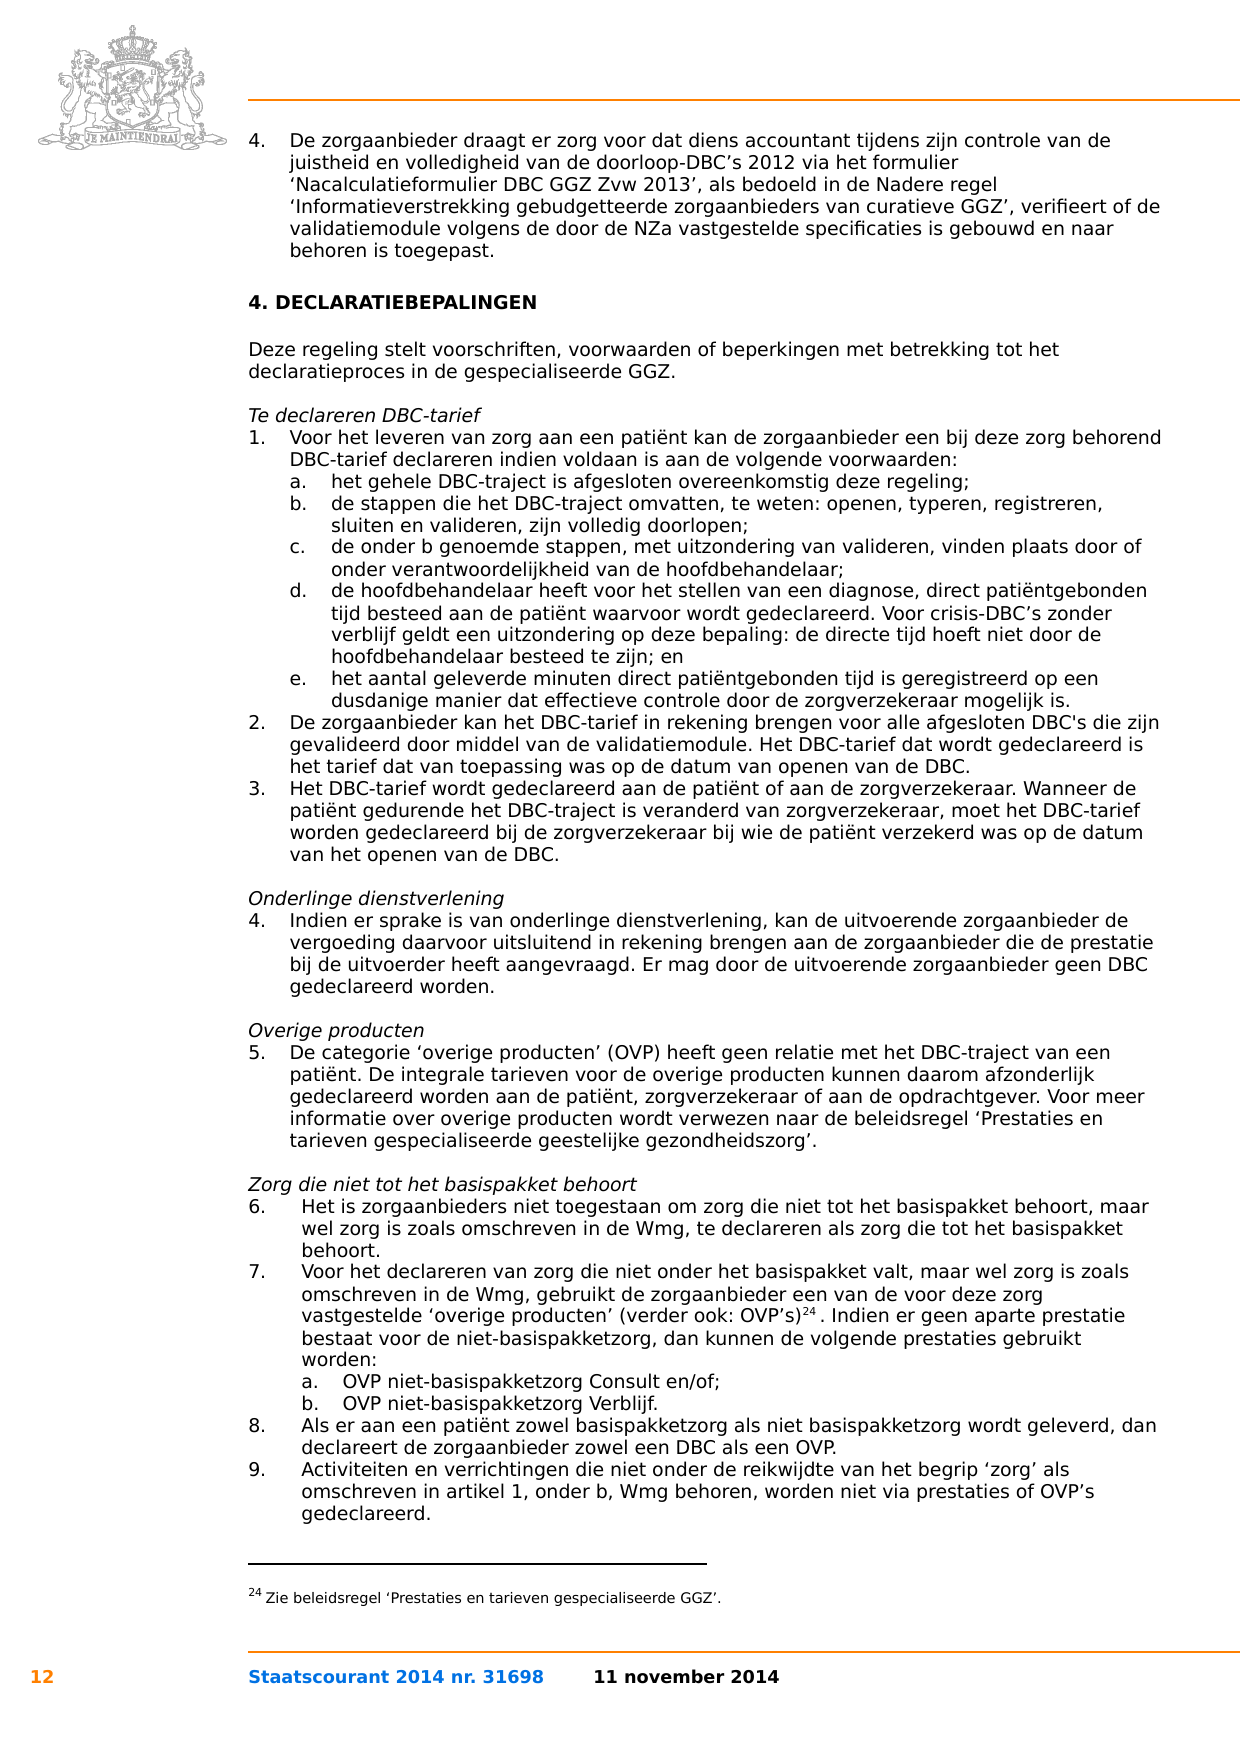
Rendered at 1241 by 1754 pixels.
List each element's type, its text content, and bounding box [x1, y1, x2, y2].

picture [38, 25, 227, 150]
text 6. Het is zorgaanbieders niet toegestaan om zorg die niet tot het basispakket behoort, maar wel zorg is zoals omschreven in de Wmg, te declareren als zorg die tot het basispakket behoort. [248, 1196, 1163, 1261]
text e. het aantal geleverde minuten direct patiëntgebonden tijd is geregistreerd op een dusdanige manier dat effectieve controle door de zorgverzekeraar mogelijk is. [289, 668, 1163, 712]
text 5. De categorie ‘overige producten’ (OVP) heeft geen relatie met het DBC-traject van een patiënt. De integrale tarieven voor de overige producten kunnen daarom afzonderlijk gedeclareerd worden aan de patiënt, zorgverzekeraar of aan de opdrachtgever. Voor meer informatie over overige producten wordt verwezen naar de beleidsregel ‘Prestaties en tarieven gespecialiseerde geestelijke gezondheidszorg’. [248, 1042, 1163, 1152]
text Deze regeling stelt voorschriften, voorwaarden of beperkingen met betrekking tot het declaratieproces in de gespecialiseerde GGZ. [248, 339, 1163, 383]
text 4. Indien er sprake is van onderlinge dienstverlening, kan de uitvoerende zorgaanbieder de vergoeding daarvoor uitsluitend in rekening brengen aan de zorgaanbieder die de prestatie bij de uitvoerder heeft aangevraagd. Er mag door de uitvoerende zorgaanbieder geen DBC gedeclareerd worden. [248, 910, 1163, 998]
text c. de onder b genoemde stappen, met uitzondering van valideren, vinden plaats door of onder verantwoordelijkheid van de hoofdbehandelaar; [289, 536, 1163, 580]
text 2. De zorgaanbieder kan het DBC-tarief in rekening brengen voor alle afgesloten DBC's die zijn gevalideerd door middel van de validatiemodule. Het DBC-tarief dat wordt gedeclareerd is het tarief dat van toepassing was op de datum van openen van de DBC. [248, 712, 1163, 778]
subtitle Te declareren DBC-tarief [248, 404, 1163, 427]
text 3. Het DBC-tarief wordt gedeclareerd aan de patiënt of aan de zorgverzekeraar. Wanneer de patiënt gedurende het DBC-traject is veranderd van zorgverzekeraar, moet het DBC-tarief worden gedeclareerd bij de zorgverzekeraar bij wie de patiënt verzekerd was op de datum van het openen van de DBC. [248, 778, 1163, 866]
subtitle Onderlinge dienstverlening [248, 888, 1163, 910]
text b. OVP niet-basispakketzorg Verblijf. [301, 1393, 1163, 1415]
text 1. Voor het leveren van zorg aan een patiënt kan de zorgaanbieder een bij deze zorg behorend DBC-tarief declareren indien voldaan is aan de volgende voorwaarden: [248, 427, 1163, 471]
text b. de stappen die het DBC-traject omvatten, te weten: openen, typeren, registreren, sluiten en valideren, zijn volledig doorlopen; [289, 492, 1163, 536]
subtitle Zorg die niet tot het basispakket behoort [248, 1173, 1163, 1196]
text 7. Voor het declareren van zorg die niet onder het basispakket valt, maar wel zorg is zoals omschreven in de Wmg, gebruikt de zorgaanbieder een van de voor deze zorg vastgestelde ‘overige producten’ (verder ook: OVP’s). Indien er geen aparte prestatie bestaat voor de niet-basispakketzorg, dan kunnen de volgende prestaties gebruikt worden: [248, 1261, 1163, 1371]
subtitle Overige producten [248, 1020, 1163, 1042]
subtitle 4. DECLARATIEBEPALINGEN [248, 292, 1163, 314]
text a. het gehele DBC-traject is afgesloten overeenkomstig deze regeling; [289, 471, 1163, 492]
text d. de hoofdbehandelaar heeft voor het stellen van een diagnose, direct patiëntgebonden tijd besteed aan de patiënt waarvoor wordt gedeclareerd. Voor crisis-DBC’s zonder verblijf geldt een uitzondering op deze bepaling: de directe tijd hoeft niet door de hoofdbehandelaar besteed te zijn; en [289, 580, 1163, 668]
text 8. Als er aan een patiënt zowel basispakketzorg als niet basispakketzorg wordt geleverd, dan declareert de zorgaanbieder zowel een DBC als een OVP. [248, 1415, 1163, 1459]
text 9. Activiteiten en verrichtingen die niet onder de reikwijdte van het begrip ‘zorg’ als omschreven in artikel 1, onder b, Wmg behoren, worden niet via prestaties of OVP’s gedeclareerd. [248, 1459, 1163, 1525]
text a. OVP niet-basispakketzorg Consult en/of; [301, 1371, 1163, 1393]
text Zie beleidsregel ‘Prestaties en tarieven gespecialiseerde GGZ’. [248, 1586, 1163, 1608]
text 4. De zorgaanbieder draagt er zorg voor dat diens accountant tijdens zijn controle van de juistheid en volledigheid van de doorloop-DBC’s 2012 via het formulier ‘Nacalculatieformulier DBC GGZ Zvw 2013’, als bedoeld in de Nadere regel ‘Informatieverstrekking gebudgetteerde zorgaanbieders van curatieve GGZ’, verifieert of de validatiemodule volgens de door de NZa vastgestelde specificaties is gebouwd en naar behoren is toegepast. [248, 130, 1163, 262]
